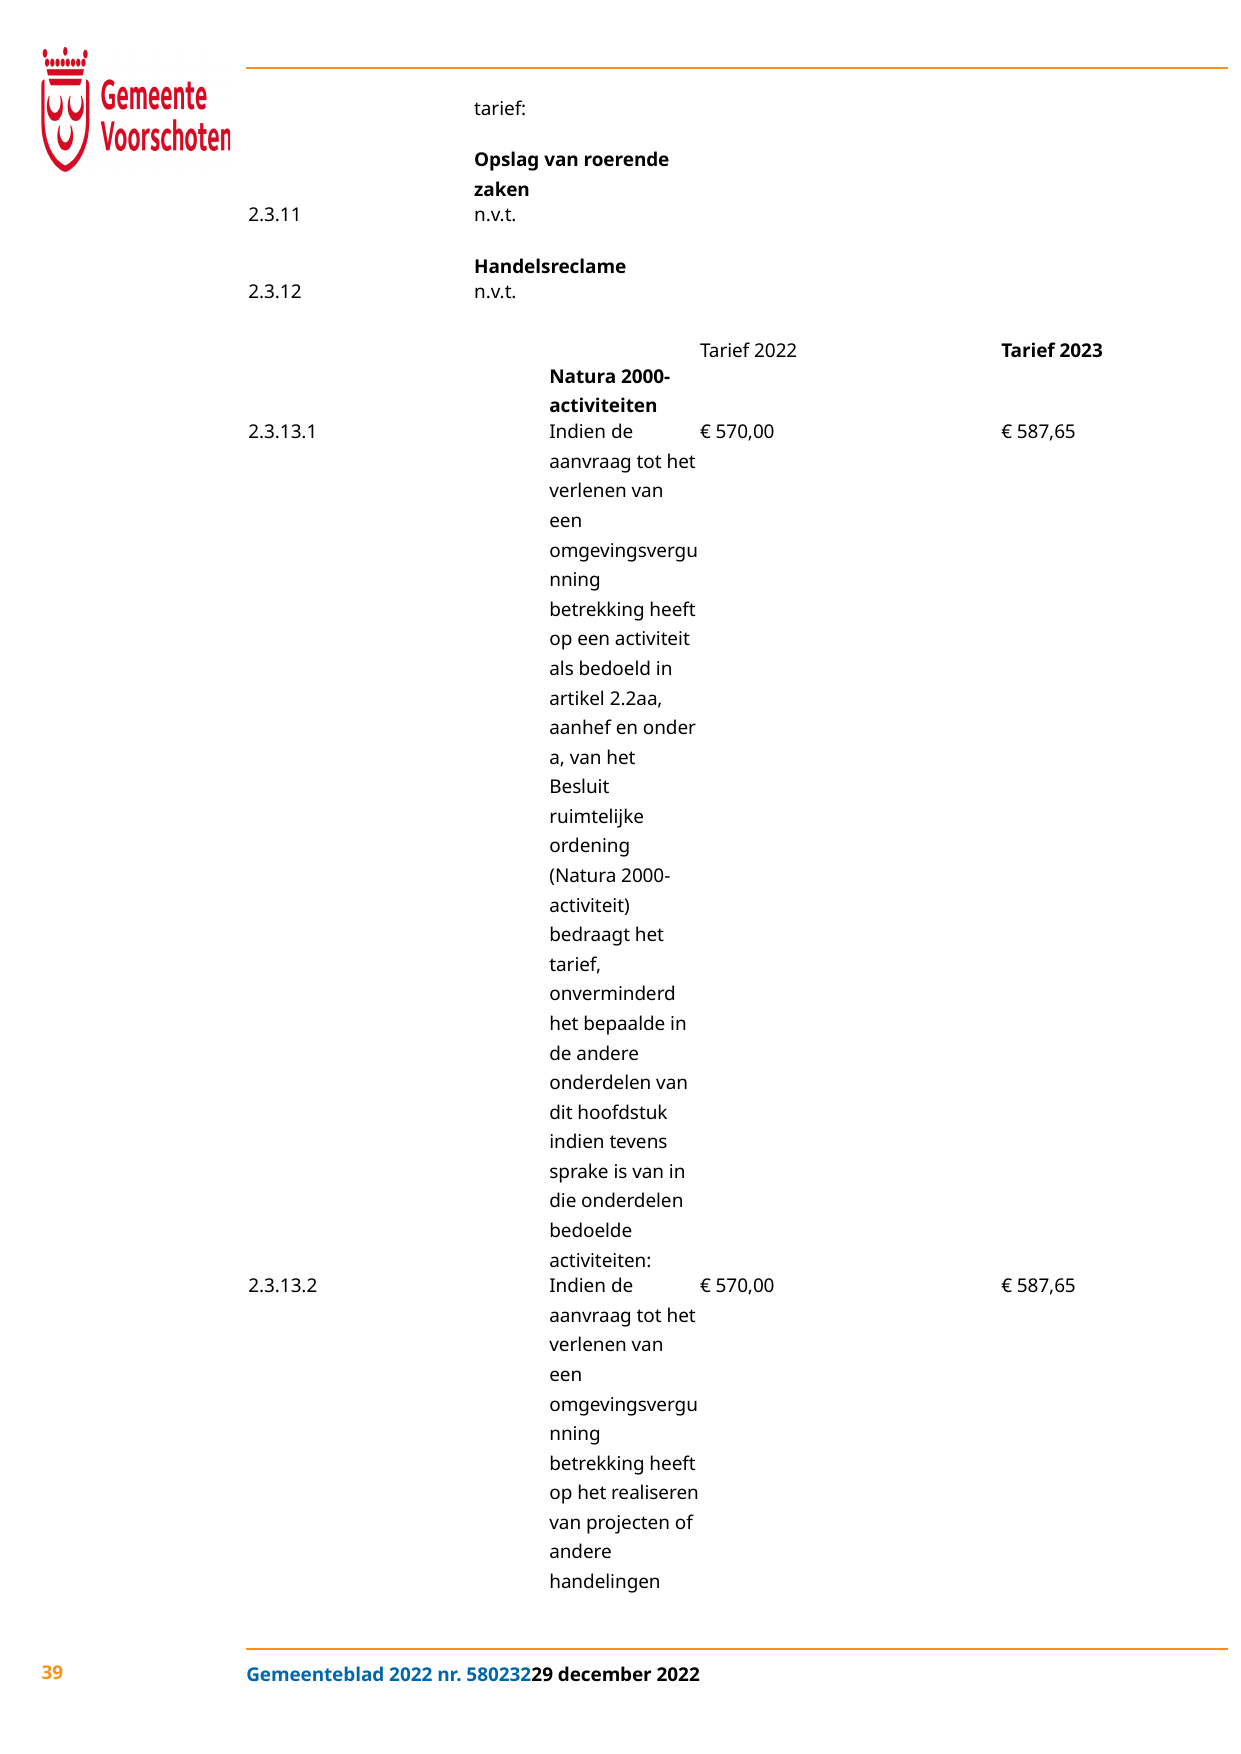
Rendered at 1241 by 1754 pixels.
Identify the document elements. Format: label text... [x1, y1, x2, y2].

table_cell [700, 202, 926, 227]
table_cell 2.3.13.1 [248, 419, 549, 1272]
table_cell Handelsreclame [474, 253, 700, 279]
table_cell n.v.t. [474, 279, 700, 304]
table_cell [926, 202, 1152, 227]
table_cell € 570,00 [700, 419, 1001, 1272]
table_cell [474, 227, 700, 253]
table_cell [248, 363, 549, 418]
table_cell [700, 146, 926, 202]
table_cell [248, 227, 474, 253]
table_cell Indien de aanvraag tot het verlenen van een omgevingsvergunning betrekking heeft op het realiseren van projecten of andere handelingen [549, 1273, 700, 1594]
table_cell Indien de aanvraag tot het verlenen van een omgevingsvergunning betrekking heeft op een activiteit als bedoeld in artikel 2.2aa, aanhef en onder a, van het Besluit ruimtelijke ordening (Natura 2000-activiteit) bedraagt het tarief, onverminderd het bepaalde in de andere onderdelen van dit hoofdstuk indien tevens sprake is van in die onderdelen bedoelde activiteiten: [549, 419, 700, 1272]
table_header [248, 338, 549, 363]
table_header Tarief 2022 [700, 338, 1001, 363]
table_cell € 570,00 [700, 1273, 1001, 1594]
table_cell 2.3.12 [248, 279, 474, 304]
table_cell [700, 95, 926, 121]
table_cell [926, 146, 1152, 202]
table_cell [248, 95, 474, 121]
table_cell [474, 121, 700, 146]
table_cell € 587,65 [1001, 1273, 1152, 1594]
table_cell Natura 2000-activiteiten [549, 363, 700, 418]
table_cell [926, 227, 1152, 253]
table_cell n.v.t. [474, 202, 700, 227]
table_cell [248, 146, 474, 202]
table_cell [248, 121, 474, 146]
table_cell 2.3.13.2 [248, 1273, 549, 1594]
table_cell [926, 95, 1152, 121]
picture [41, 47, 231, 172]
table_cell [700, 227, 926, 253]
table_cell [1001, 363, 1152, 418]
table_cell [700, 121, 926, 146]
table_header Tarief 2023 [1001, 338, 1152, 363]
table_cell € 587,65 [1001, 419, 1152, 1272]
table_header [549, 338, 700, 363]
table_cell [926, 279, 1152, 304]
table_cell Opslag van roerende zaken [474, 146, 700, 202]
table_cell [700, 279, 926, 304]
table_cell [700, 363, 1001, 418]
table_cell 2.3.11 [248, 202, 474, 227]
table_cell tarief: [474, 95, 700, 121]
table_cell [700, 253, 926, 279]
table_cell [926, 253, 1152, 279]
table_cell [248, 253, 474, 279]
table_cell [926, 121, 1152, 146]
